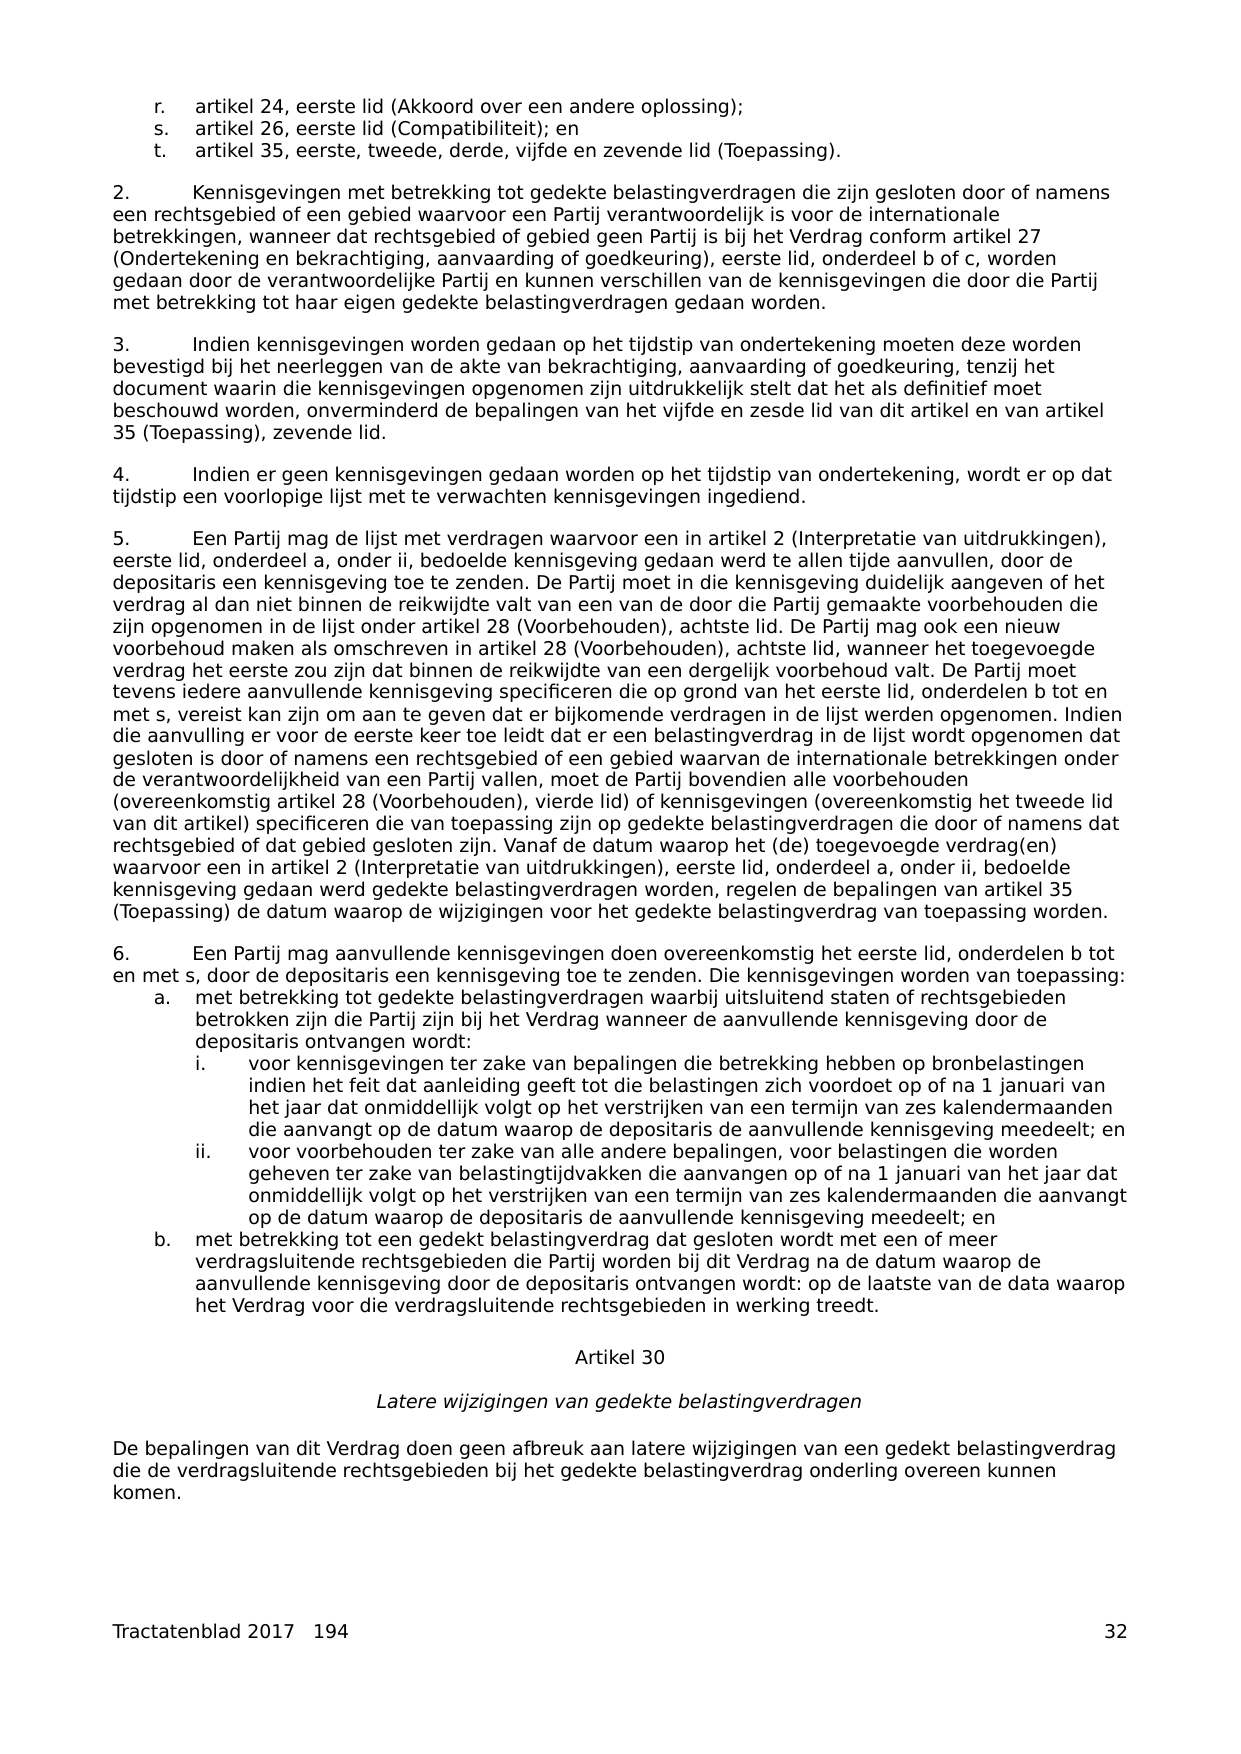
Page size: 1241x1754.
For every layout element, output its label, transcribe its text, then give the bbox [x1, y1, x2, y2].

text 3. Indien kennisgevingen worden gedaan op het tijdstip van ondertekening moeten deze worden bevestigd bij het neerleggen van de akte van bekrachtiging, aanvaarding of goedkeuring, tenzij het document waarin die kennisgevingen opgenomen zijn uitdrukkelijk stelt dat het als definitief moet beschouwd worden, onverminderd de bepalingen van het vijfde en zesde lid van dit artikel en van artikel 35 (Toepassing), zevende lid. [112, 334, 1128, 444]
text 4. Indien er geen kennisgevingen gedaan worden op het tijdstip van ondertekening, wordt er op dat tijdstip een voorlopige lijst met te verwachten kennisgevingen ingediend. [112, 464, 1128, 508]
text s. artikel 26, eerste lid (Compatibiliteit); en [153, 118, 1128, 140]
subtitle Artikel 30 Latere wijzigingen van gedekte belastingverdragen [112, 1347, 1128, 1413]
text a. met betrekking tot gedekte belastingverdragen waarbij uitsluitend staten of rechtsgebieden betrokken zijn die Partij zijn bij het Verdrag wanneer de aanvullende kennisgeving door de depositaris ontvangen wordt: [153, 987, 1128, 1053]
text 5. Een Partij mag de lijst met verdragen waarvoor een in artikel 2 (Interpretatie van uitdrukkingen), eerste lid, onderdeel a, onder ii, bedoelde kennisgeving gedaan werd te allen tijde aanvullen, door de depositaris een kennisgeving toe te zenden. De Partij moet in die kennisgeving duidelijk aangeven of het verdrag al dan niet binnen de reikwijdte valt van een van de door die Partij gemaakte voorbehouden die zijn opgenomen in de lijst onder artikel 28 (Voorbehouden), achtste lid. De Partij mag ook een nieuw voorbehoud maken als omschreven in artikel 28 (Voorbehouden), achtste lid, wanneer het toegevoegde verdrag het eerste zou zijn dat binnen de reikwijdte van een dergelijk voorbehoud valt. De Partij moet tevens iedere aanvullende kennisgeving specificeren die op grond van het eerste lid, onderdelen b tot en met s, vereist kan zijn om aan te geven dat er bijkomende verdragen in de lijst werden opgenomen. Indien die aanvulling er voor de eerste keer toe leidt dat er een belastingverdrag in de lijst wordt opgenomen dat gesloten is door of namens een rechtsgebied of een gebied waarvan de internationale betrekkingen onder de verantwoordelijkheid van een Partij vallen, moet de Partij bovendien alle voorbehouden (overeenkomstig artikel 28 (Voorbehouden), vierde lid) of kennisgevingen (overeenkomstig het tweede lid van dit artikel) specificeren die van toepassing zijn op gedekte belastingverdragen die door of namens dat rechtsgebied of dat gebied gesloten zijn. Vanaf de datum waarop het (de) toegevoegde verdrag(en) waarvoor een in artikel 2 (Interpretatie van uitdrukkingen), eerste lid, onderdeel a, onder ii, bedoelde kennisgeving gedaan werd gedekte belastingverdragen worden, regelen de bepalingen van artikel 35 (Toepassing) de datum waarop de wijzigingen voor het gedekte belastingverdrag van toepassing worden. [112, 528, 1128, 923]
text De bepalingen van dit Verdrag doen geen afbreuk aan latere wijzigingen van een gedekt belastingverdrag die de verdragsluitende rechtsgebieden bij het gedekte belastingverdrag onderling overeen kunnen komen. [112, 1438, 1128, 1504]
text b. met betrekking tot een gedekt belastingverdrag dat gesloten wordt met een of meer verdragsluitende rechtsgebieden die Partij worden bij dit Verdrag na de datum waarop de aanvullende kennisgeving door de depositaris ontvangen wordt: op de laatste van de data waarop het Verdrag voor die verdragsluitende rechtsgebieden in werking treedt. [153, 1229, 1128, 1317]
text i. voor kennisgevingen ter zake van bepalingen die betrekking hebben op bronbelastingen indien het feit dat aanleiding geeft tot die belastingen zich voordoet op of na 1 januari van het jaar dat onmiddellijk volgt op het verstrijken van een termijn van zes kalendermaanden die aanvangt op de datum waarop de depositaris de aanvullende kennisgeving meedeelt; en [195, 1053, 1128, 1141]
text ii. voor voorbehouden ter zake van alle andere bepalingen, voor belastingen die worden geheven ter zake van belastingtijdvakken die aanvangen op of na 1 januari van het jaar dat onmiddellijk volgt op het verstrijken van een termijn van zes kalendermaanden die aanvangt op de datum waarop de depositaris de aanvullende kennisgeving meedeelt; en [195, 1141, 1128, 1229]
text 2. Kennisgevingen met betrekking tot gedekte belastingverdragen die zijn gesloten door of namens een rechtsgebied of een gebied waarvoor een Partij verantwoordelijk is voor de internationale betrekkingen, wanneer dat rechtsgebied of gebied geen Partij is bij het Verdrag conform artikel 27 (Ondertekening en bekrachtiging, aanvaarding of goedkeuring), eerste lid, onderdeel b of c, worden gedaan door de verantwoordelijke Partij en kunnen verschillen van de kennisgevingen die door die Partij met betrekking tot haar eigen gedekte belastingverdragen gedaan worden. [112, 182, 1128, 314]
text t. artikel 35, eerste, tweede, derde, vijfde en zevende lid (Toepassing). [153, 140, 1128, 162]
text r. artikel 24, eerste lid (Akkoord over een andere oplossing); [153, 96, 1128, 118]
text 6. Een Partij mag aanvullende kennisgevingen doen overeenkomstig het eerste lid, onderdelen b tot en met s, door de depositaris een kennisgeving toe te zenden. Die kennisgevingen worden van toepassing: [112, 943, 1128, 987]
